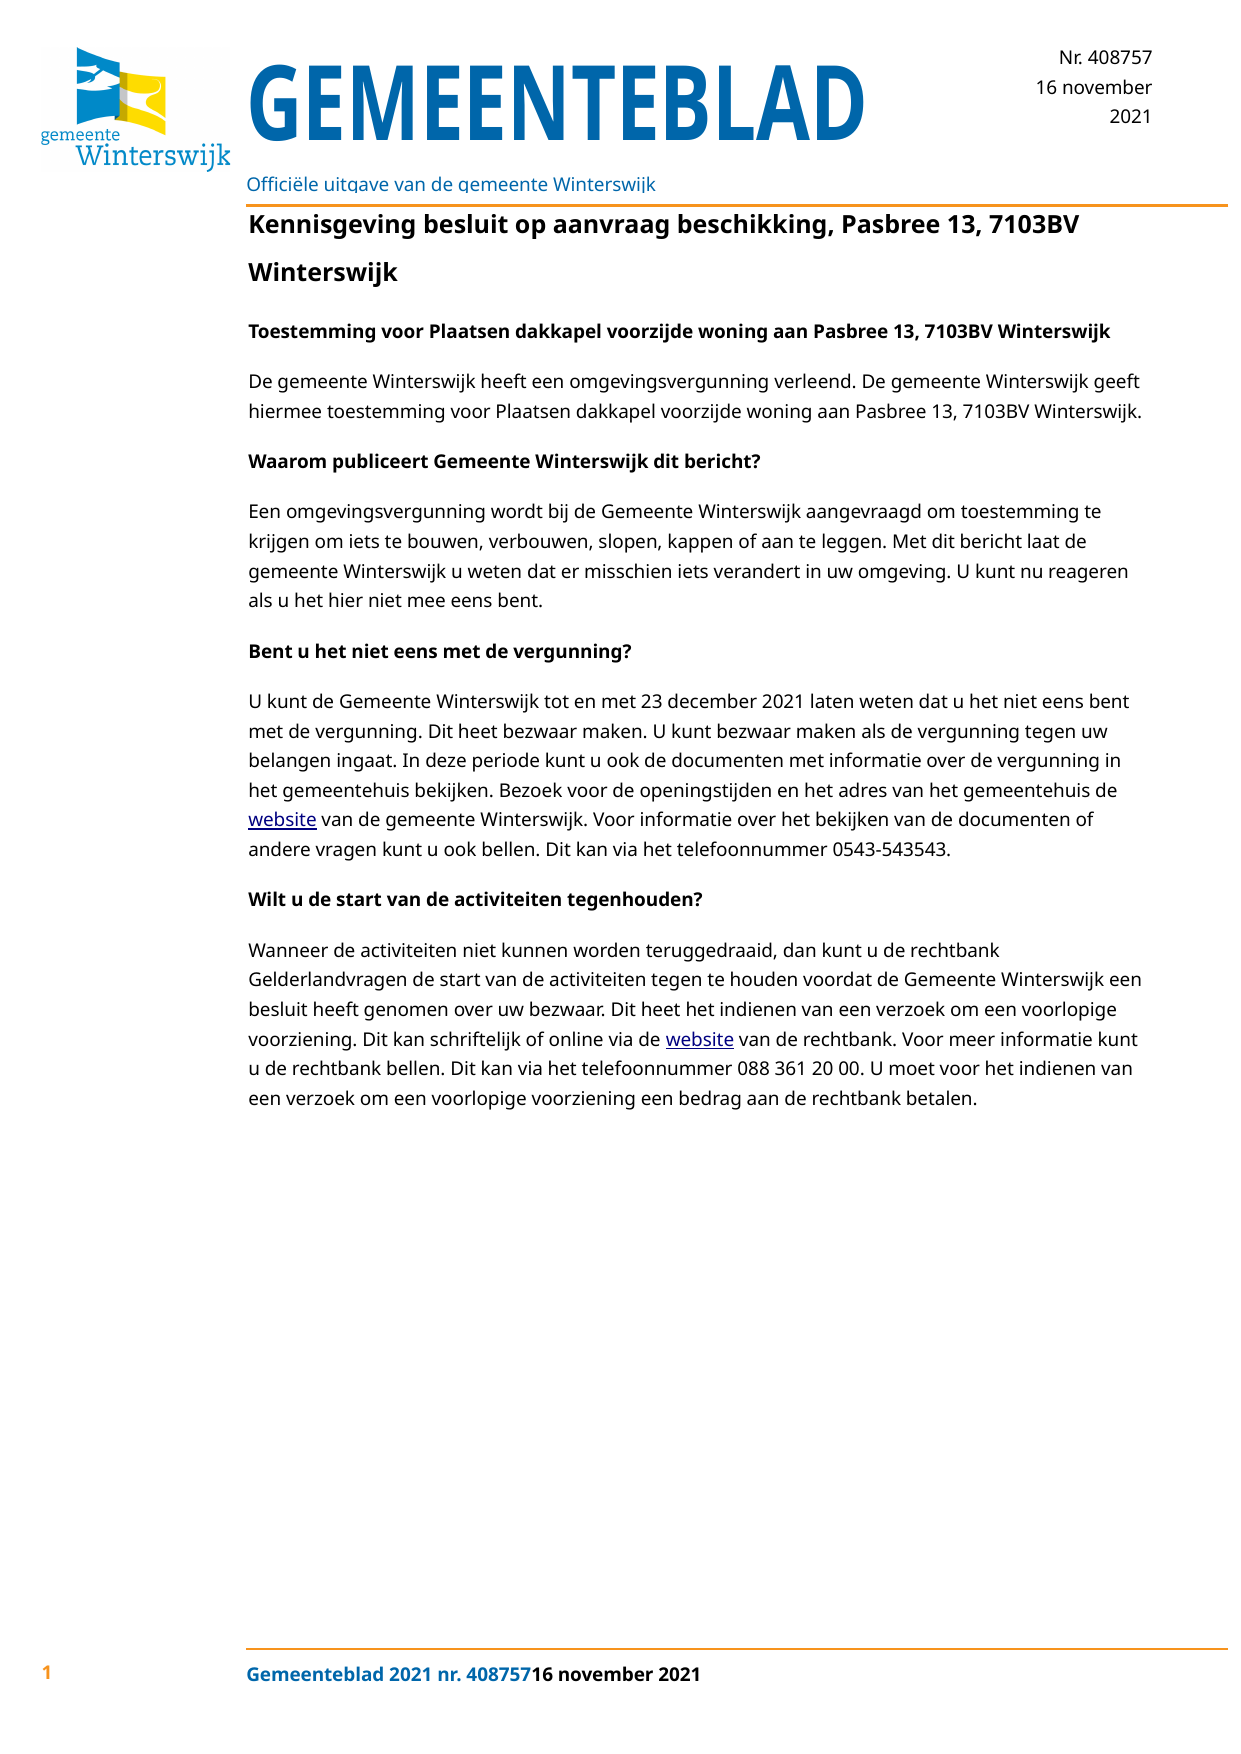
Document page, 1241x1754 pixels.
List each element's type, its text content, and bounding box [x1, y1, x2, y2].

text Waarom publiceert Gemeente Winterswijk dit bericht? [248, 448, 1152, 474]
picture [225, 153, 231, 162]
text Toestemming voor Plaatsen dakkapel voorzijde woning aan Pasbree 13, 7103BV Winterswijk [248, 318, 1152, 344]
text Bent u het niet eens met de vergunning? [248, 638, 1152, 664]
picture [41, 47, 231, 172]
text Een omgevingsvergunning wordt bij de Gemeente Winterswijk aangevraagd om toestemming te krijgen om iets te bouwen, verbouwen, slopen, kappen of aan te leggen. Met dit bericht laat de gemeente Winterswijk u weten dat er misschien iets verandert in uw omgeving. U kunt nu reageren als u het hier niet mee eens bent. [248, 499, 1152, 613]
text U kunt de Gemeente Winterswijk tot en met 23 december 2021 laten weten dat u het niet eens bent met de vergunning. Dit heet bezwaar maken. U kunt bezwaar maken als de vergunning tegen uw belangen ingaat. In deze periode kunt u ook de documenten met informatie over de vergunning in het gemeentehuis bekijken. Bezoek voor de openingstijden en het adres van het gemeentehuis de website van de gemeente Winterswijk. Voor informatie over het bekijken van de documenten of andere vragen kunt u ook bellen. Dit kan via het telefoonnummer 0543-543543. [248, 688, 1152, 862]
text Wilt u de start van de activiteiten tegenhouden? [248, 887, 1152, 912]
text Wanneer de activiteiten niet kunnen worden teruggedraaid, dan kunt u de rechtbank Gelderlandvragen de start van de activiteiten tegen te houden voordat de Gemeente Winterswijk een besluit heeft genomen over uw bezwaar. Dit heet het indienen van een verzoek om een voorlopige voorziening. Dit kan schriftelijk of online via de website van de rechtbank. Voor meer informatie kunt u de rechtbank bellen. Dit kan via het telefoonnummer 088 361 20 00. U moet voor het indienen van een verzoek om een voorlopige voorziening een bedrag aan de rechtbank betalen. [248, 937, 1152, 1111]
text Kennisgeving besluit op aanvraag beschikking, Pasbree 13, 7103BV Winterswijk [248, 207, 1152, 288]
text De gemeente Winterswijk heeft een omgevingsvergunning verleend. De gemeente Winterswijk geeft hiermee toestemming voor Plaatsen dakkapel voorzijde woning aan Pasbree 13, 7103BV Winterswijk. [248, 368, 1152, 424]
